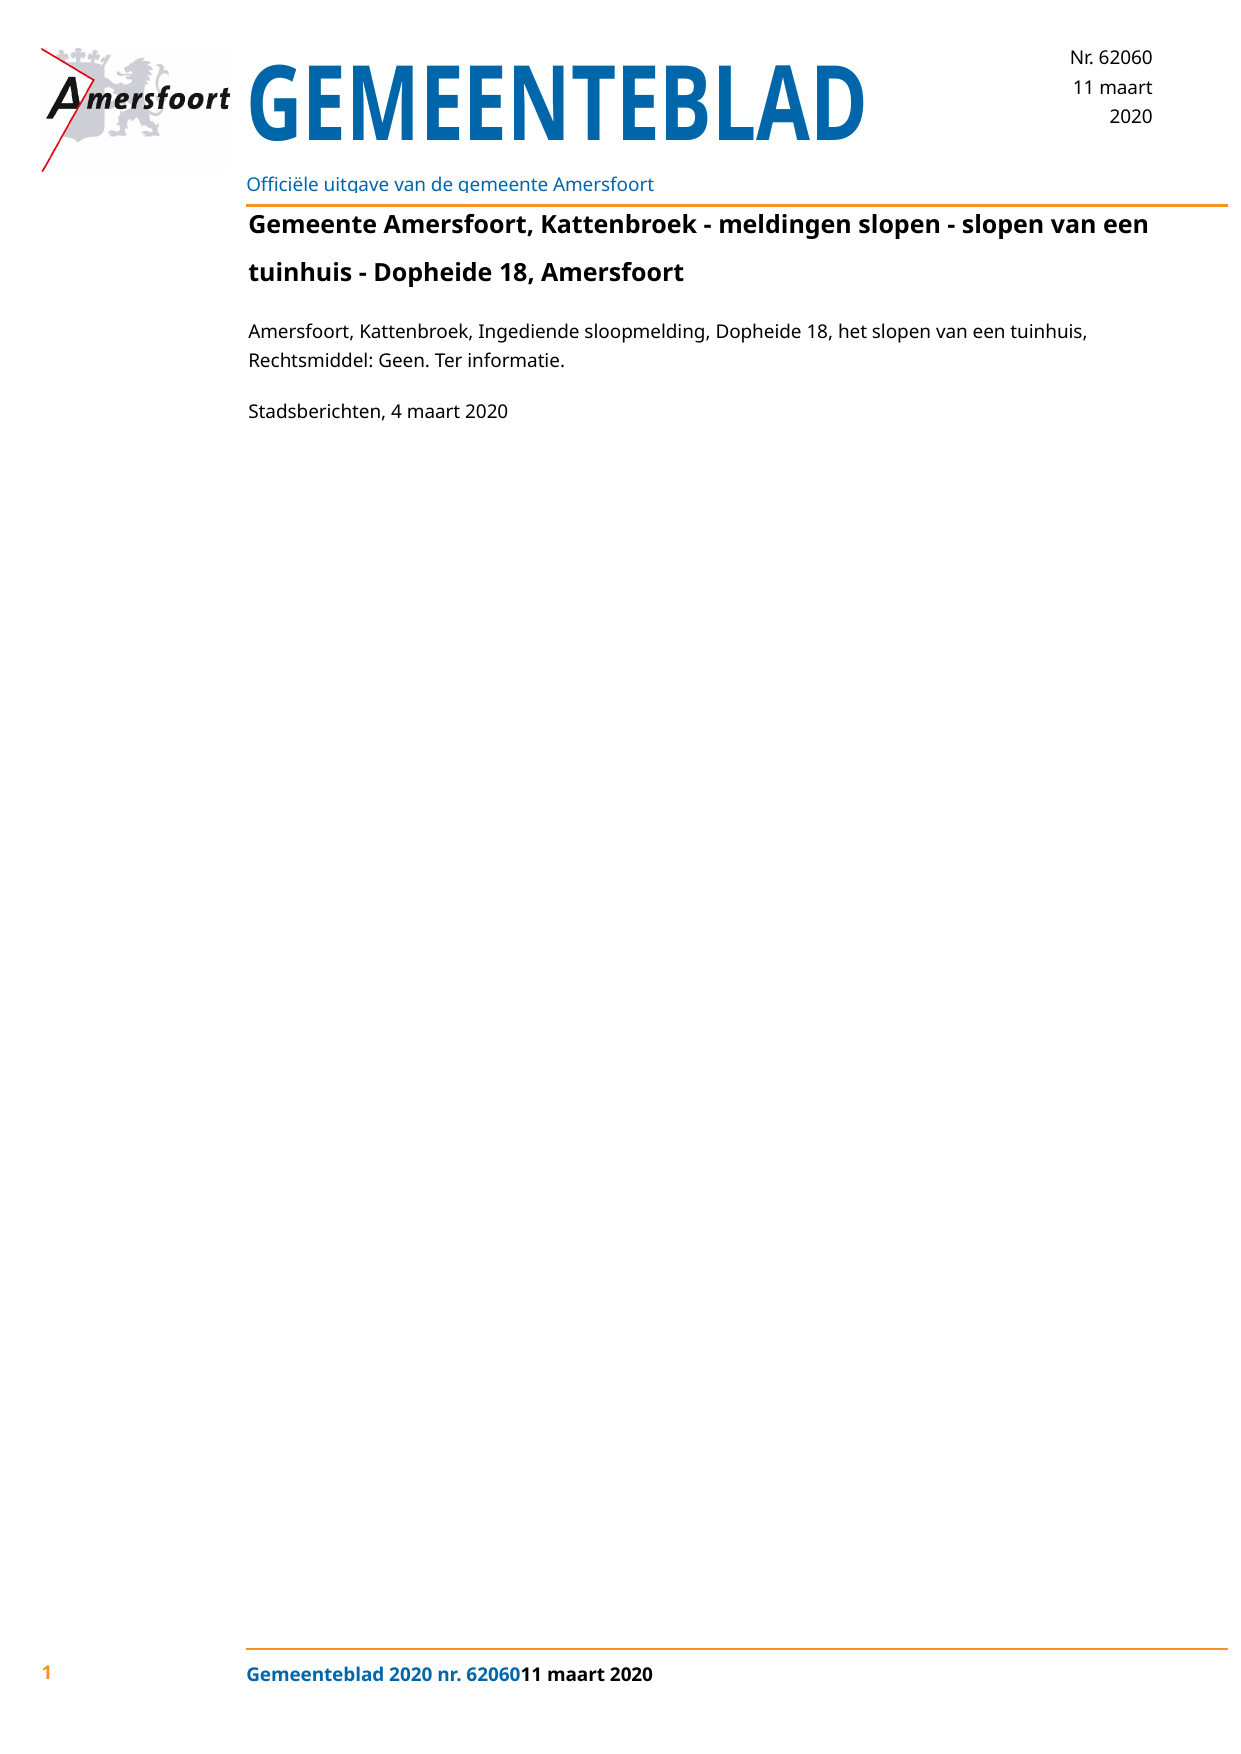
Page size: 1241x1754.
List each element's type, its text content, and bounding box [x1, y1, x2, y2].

picture [41, 47, 231, 172]
text Gemeente Amersfoort, Kattenbroek - meldingen slopen - slopen van een tuinhuis - Dopheide 18, Amersfoort [248, 207, 1152, 288]
text Stadsberichten, 4 maart 2020 [248, 398, 1152, 424]
text Amersfoort, Kattenbroek, Ingediende sloopmelding, Dopheide 18, het slopen van een tuinhuis, Rechtsmiddel: Geen. Ter informatie. [248, 318, 1152, 373]
